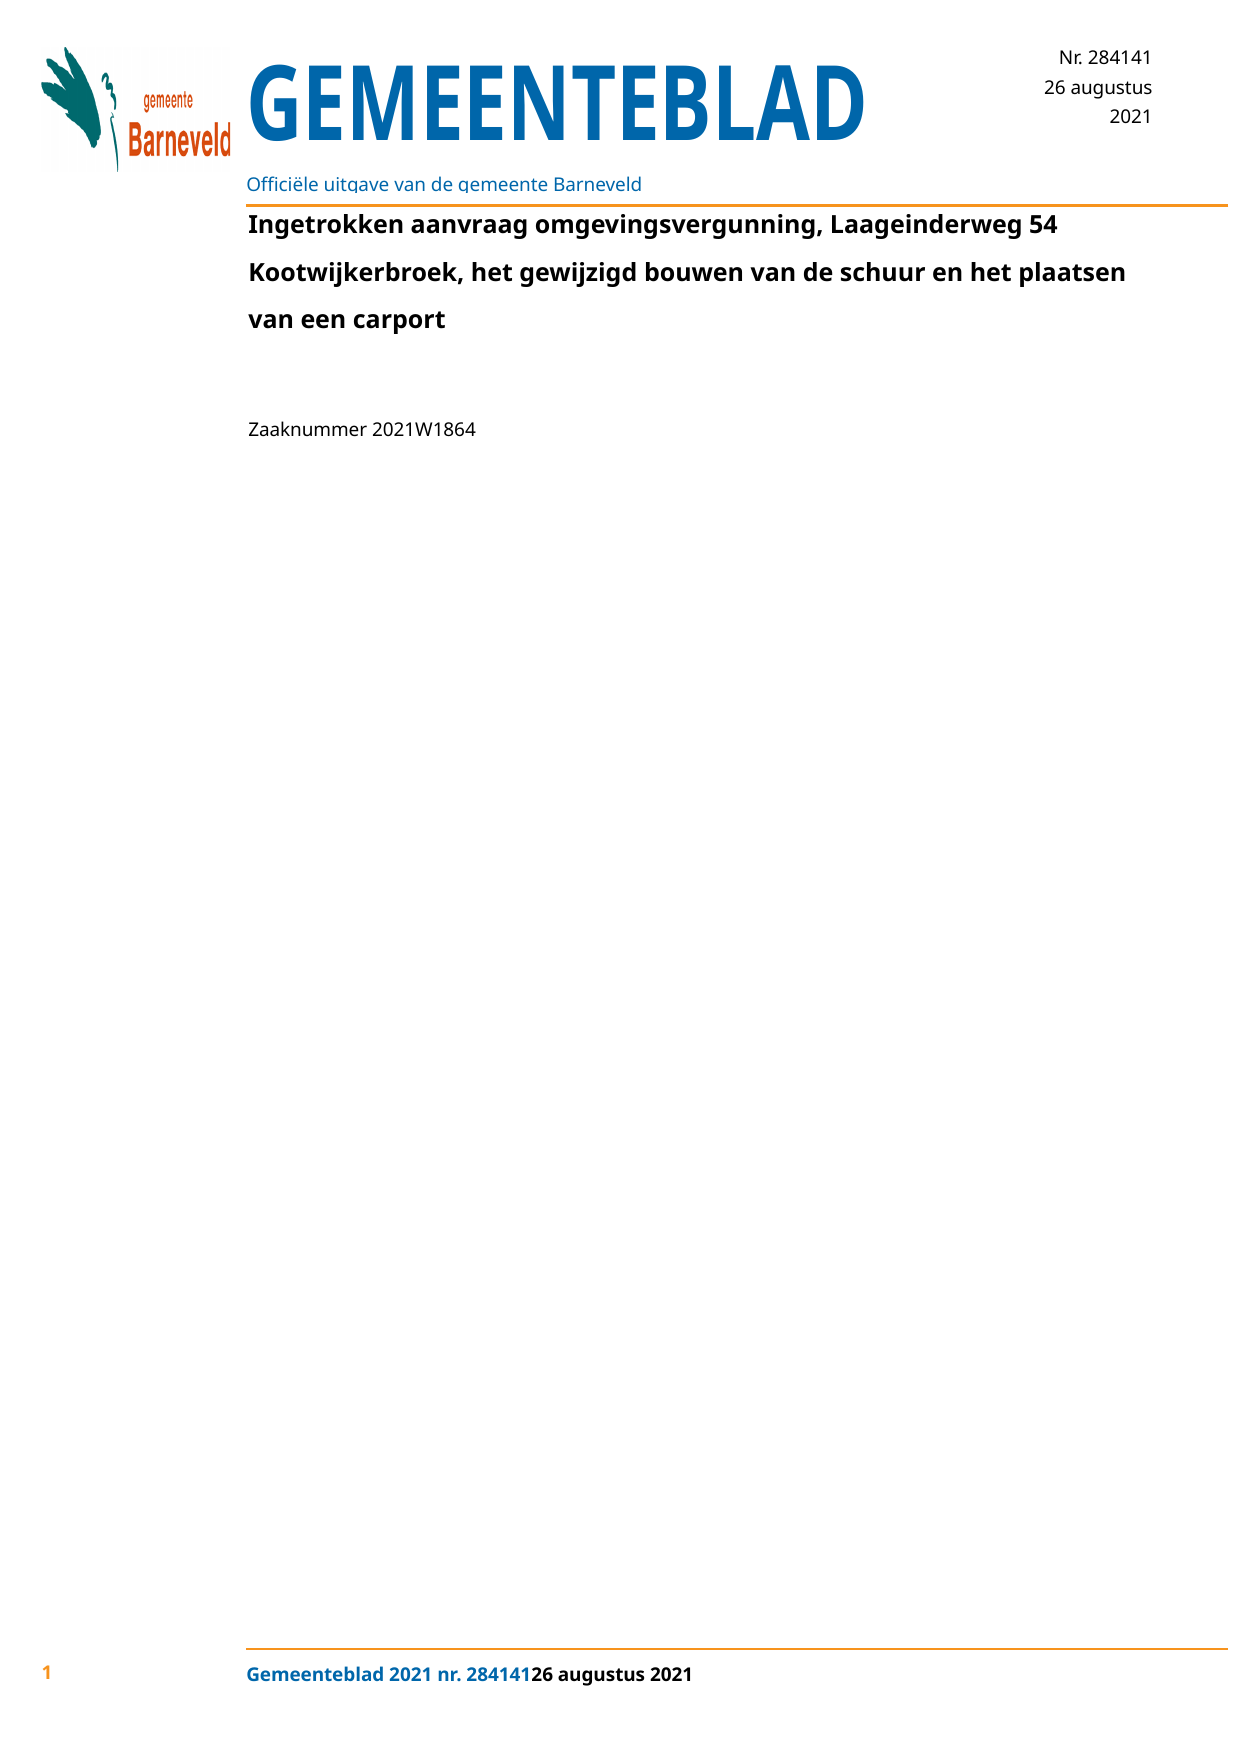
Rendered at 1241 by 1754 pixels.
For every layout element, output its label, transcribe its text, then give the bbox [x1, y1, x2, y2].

text Ingetrokken aanvraag omgevingsvergunning, Laageinderweg 54 Kootwijkerbroek, het gewijzigd bouwen van de schuur en het plaatsen van een carport [248, 207, 1152, 336]
picture [41, 47, 231, 172]
text Zaaknummer 2021W1864 [248, 416, 1152, 442]
